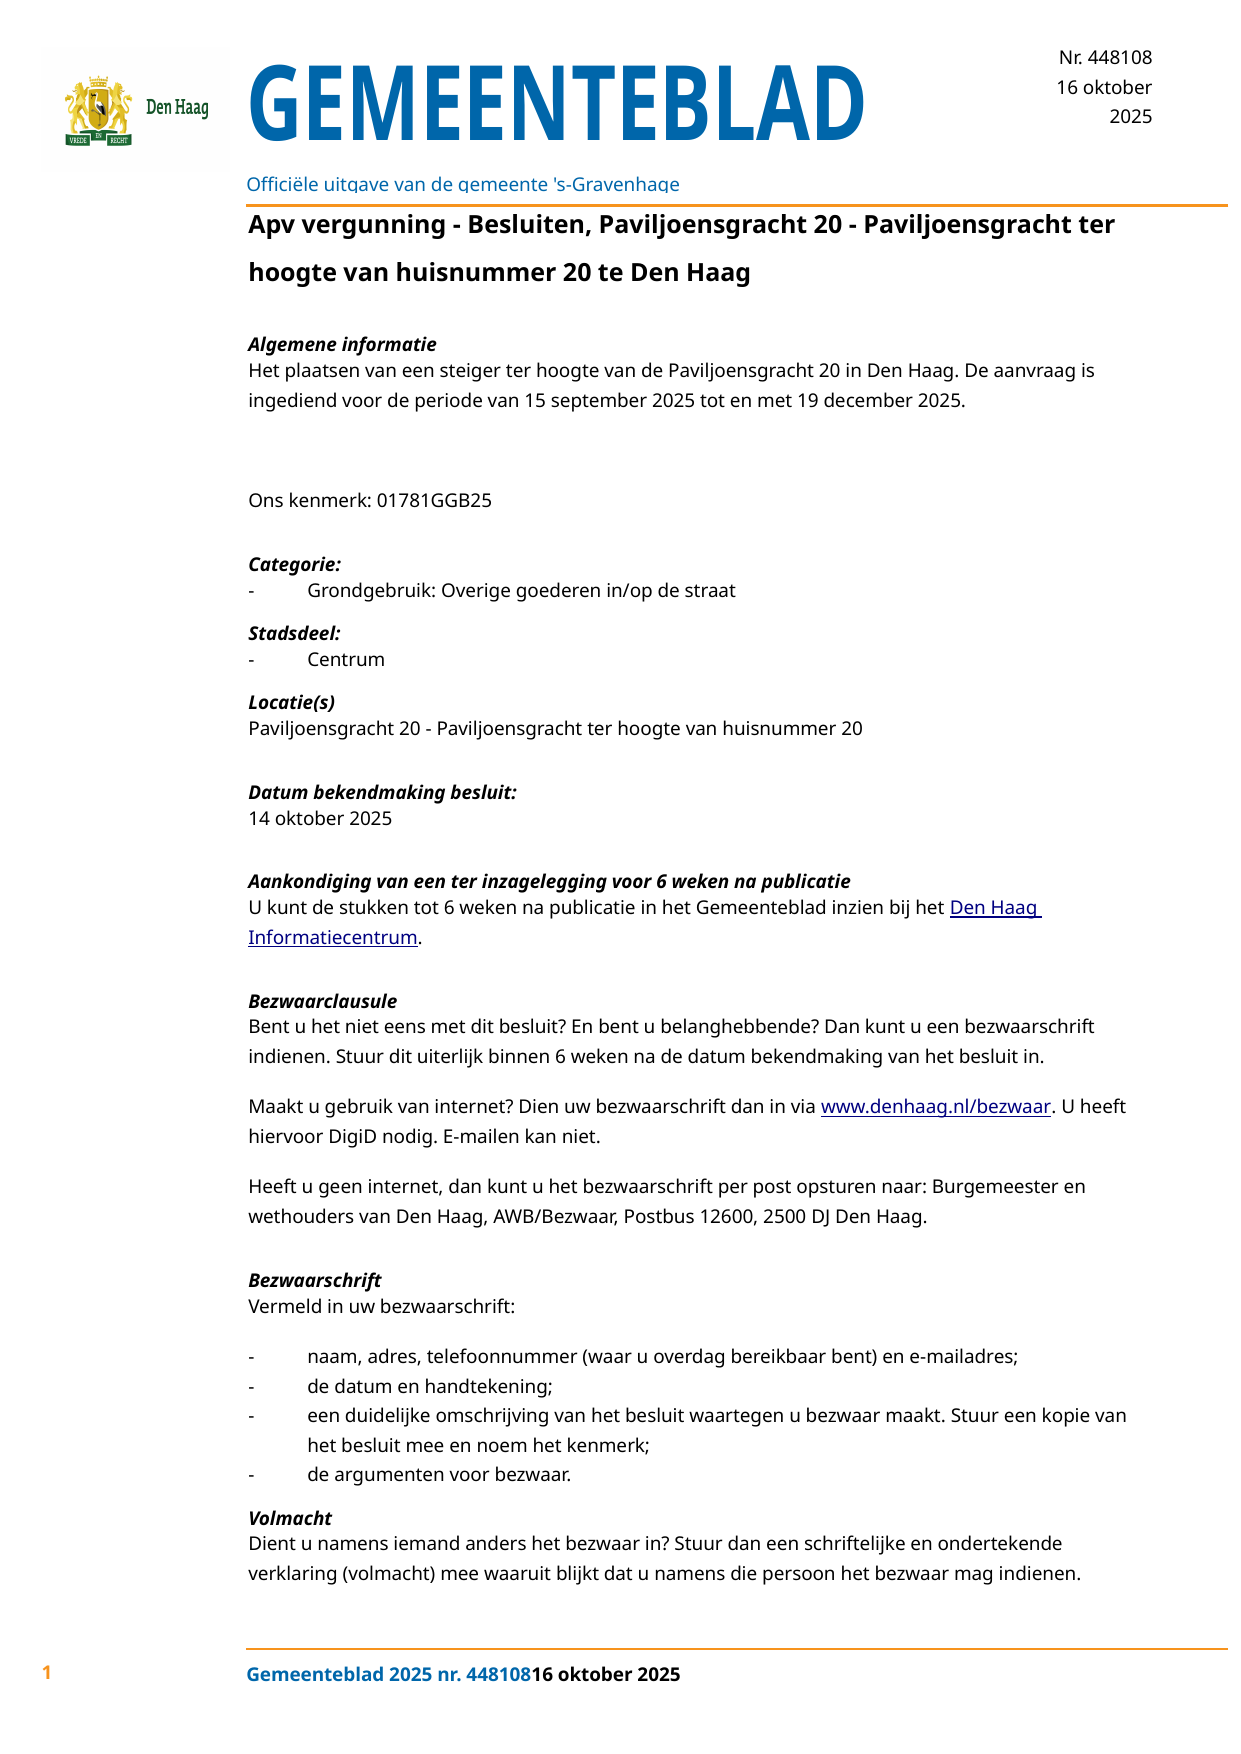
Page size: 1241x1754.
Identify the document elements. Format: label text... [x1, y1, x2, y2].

list Centrum [248, 646, 1152, 672]
list de argumenten voor bezwaar. [248, 1462, 1152, 1487]
text Maakt u gebruik van internet? Dien uw bezwaarschrift dan in via www.denhaag.nl/bezwaar. U heeft hiervoor DigiD nodig. E-mailen kan niet. [248, 1094, 1152, 1149]
text Volmacht [248, 1505, 1152, 1531]
text Categorie: [248, 552, 1152, 577]
text Paviljoensgracht 20 - Paviljoensgracht ter hoogte van huisnummer 20 [248, 715, 1152, 741]
text Heeft u geen internet, dan kunt u het bezwaarschrift per post opsturen naar: Burgemeester en wethouders van Den Haag, AWB/Bezwaar, Postbus 12600, 2500 DJ Den Haag. [248, 1174, 1152, 1229]
text Apv vergunning - Besluiten, Paviljoensgracht 20 - Paviljoensgracht ter hoogte van huisnummer 20 te Den Haag [248, 207, 1152, 288]
text 14 oktober 2025 [248, 805, 1152, 830]
text Ons kenmerk: 01781GGB25 [248, 488, 1152, 513]
list een duidelijke omschrijving van het besluit waartegen u bezwaar maakt. Stuur een kopie van het besluit mee en noem het kenmerk; [248, 1402, 1152, 1458]
text Het plaatsen van een steiger ter hoogte van de Paviljoensgracht 20 in Den Haag. De aanvraag is ingediend voor de periode van 15 september 2025 tot en met 19 december 2025. [248, 357, 1152, 412]
text Bezwaarclausule [248, 988, 1152, 1014]
text Bent u het niet eens met dit besluit? En bent u belanghebbende? Dan kunt u een bezwaarschrift indienen. Stuur dit uiterlijk binnen 6 weken na de datum bekendmaking van het besluit in. [248, 1014, 1152, 1069]
text Algemene informatie [248, 331, 1152, 357]
text Locatie(s) [248, 689, 1152, 715]
text Vermeld in uw bezwaarschrift: [248, 1293, 1152, 1319]
text Datum bekendmaking besluit: [248, 779, 1152, 805]
list naam, adres, telefoonnummer (waar u overdag bereikbaar bent) en e-mailadres; [248, 1343, 1152, 1369]
text Dient u namens iemand anders het bezwaar in? Stuur dan een schriftelijke en ondertekende verklaring (volmacht) mee waaruit blijkt dat u namens die persoon het bezwaar mag indienen. [248, 1531, 1152, 1586]
text Stadsdeel: [248, 620, 1152, 646]
text U kunt de stukken tot 6 weken na publicatie in het Gemeenteblad inzien bij het Den Haag Informatiecentrum. [248, 894, 1152, 950]
picture [41, 47, 231, 172]
text Aankondiging van een ter inzagelegging voor 6 weken na publicatie [248, 869, 1152, 894]
list de datum en handtekening; [248, 1373, 1152, 1399]
text Bezwaarschrift [248, 1267, 1152, 1293]
list Grondgebruik: Overige goederen in/op de straat [248, 577, 1152, 603]
